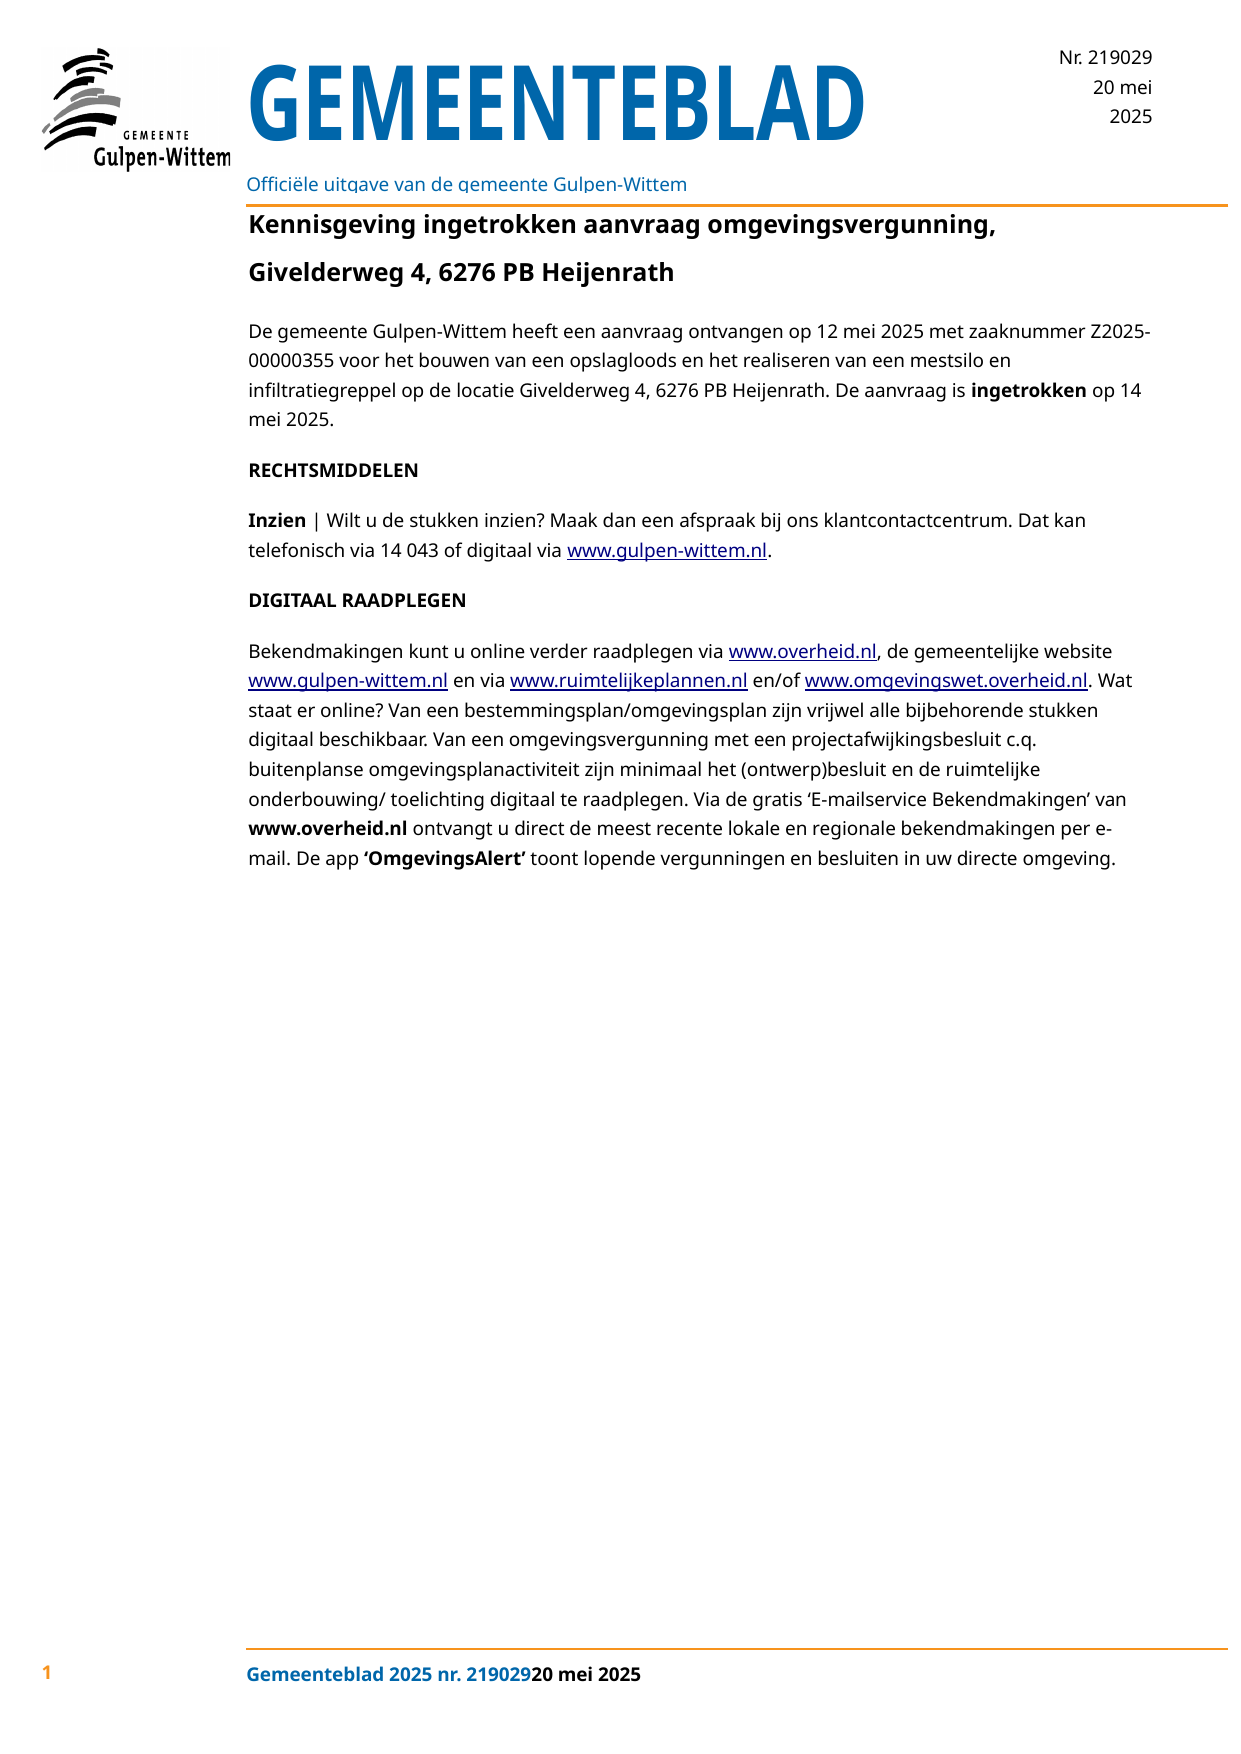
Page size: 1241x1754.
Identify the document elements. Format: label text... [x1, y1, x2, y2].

text Kennisgeving ingetrokken aanvraag omgevingsvergunning, Givelderweg 4, 6276 PB Heijenrath [248, 207, 1152, 288]
text RECHTSMIDDELEN [248, 457, 1152, 483]
text Bekendmakingen kunt u online verder raadplegen via www.overheid.nl, de gemeentelijke website www.gulpen-wittem.nl en via www.ruimtelijkeplannen.nl en/of www.omgevingswet.overheid.nl. Wat staat er online? Van een bestemmingsplan/omgevingsplan zijn vrijwel alle bijbehorende stukken digitaal beschikbaar. Van een omgevingsvergunning met een projectafwijkingsbesluit c.q. buitenplanse omgevingsplanactiviteit zijn minimaal het (ontwerp)besluit en de ruimtelijke onderbouwing/ toelichting digitaal te raadplegen. Via de gratis ‘E-mailservice Bekendmakingen’ van www.overheid.nl ontvangt u direct de meest recente lokale en regionale bekendmakingen per e-mail. De app ‘OmgevingsAlert’ toont lopende vergunningen en besluiten in uw directe omgeving. [248, 638, 1152, 871]
text Inzien | Wilt u de stukken inzien? Maak dan een afspraak bij ons klantcontactcentrum. Dat kan telefonisch via 14 043 of digitaal via www.gulpen-wittem.nl. [248, 507, 1152, 563]
text DIGITAAL RAADPLEGEN [248, 587, 1152, 613]
text De gemeente Gulpen-Wittem heeft een aanvraag ontvangen op 12 mei 2025 met zaaknummer Z2025-00000355 voor het bouwen van een opslagloods en het realiseren van een mestsilo en infiltratiegreppel op de locatie Givelderweg 4, 6276 PB Heijenrath. De aanvraag is ingetrokken op 14 mei 2025. [248, 318, 1152, 432]
picture [41, 47, 231, 172]
